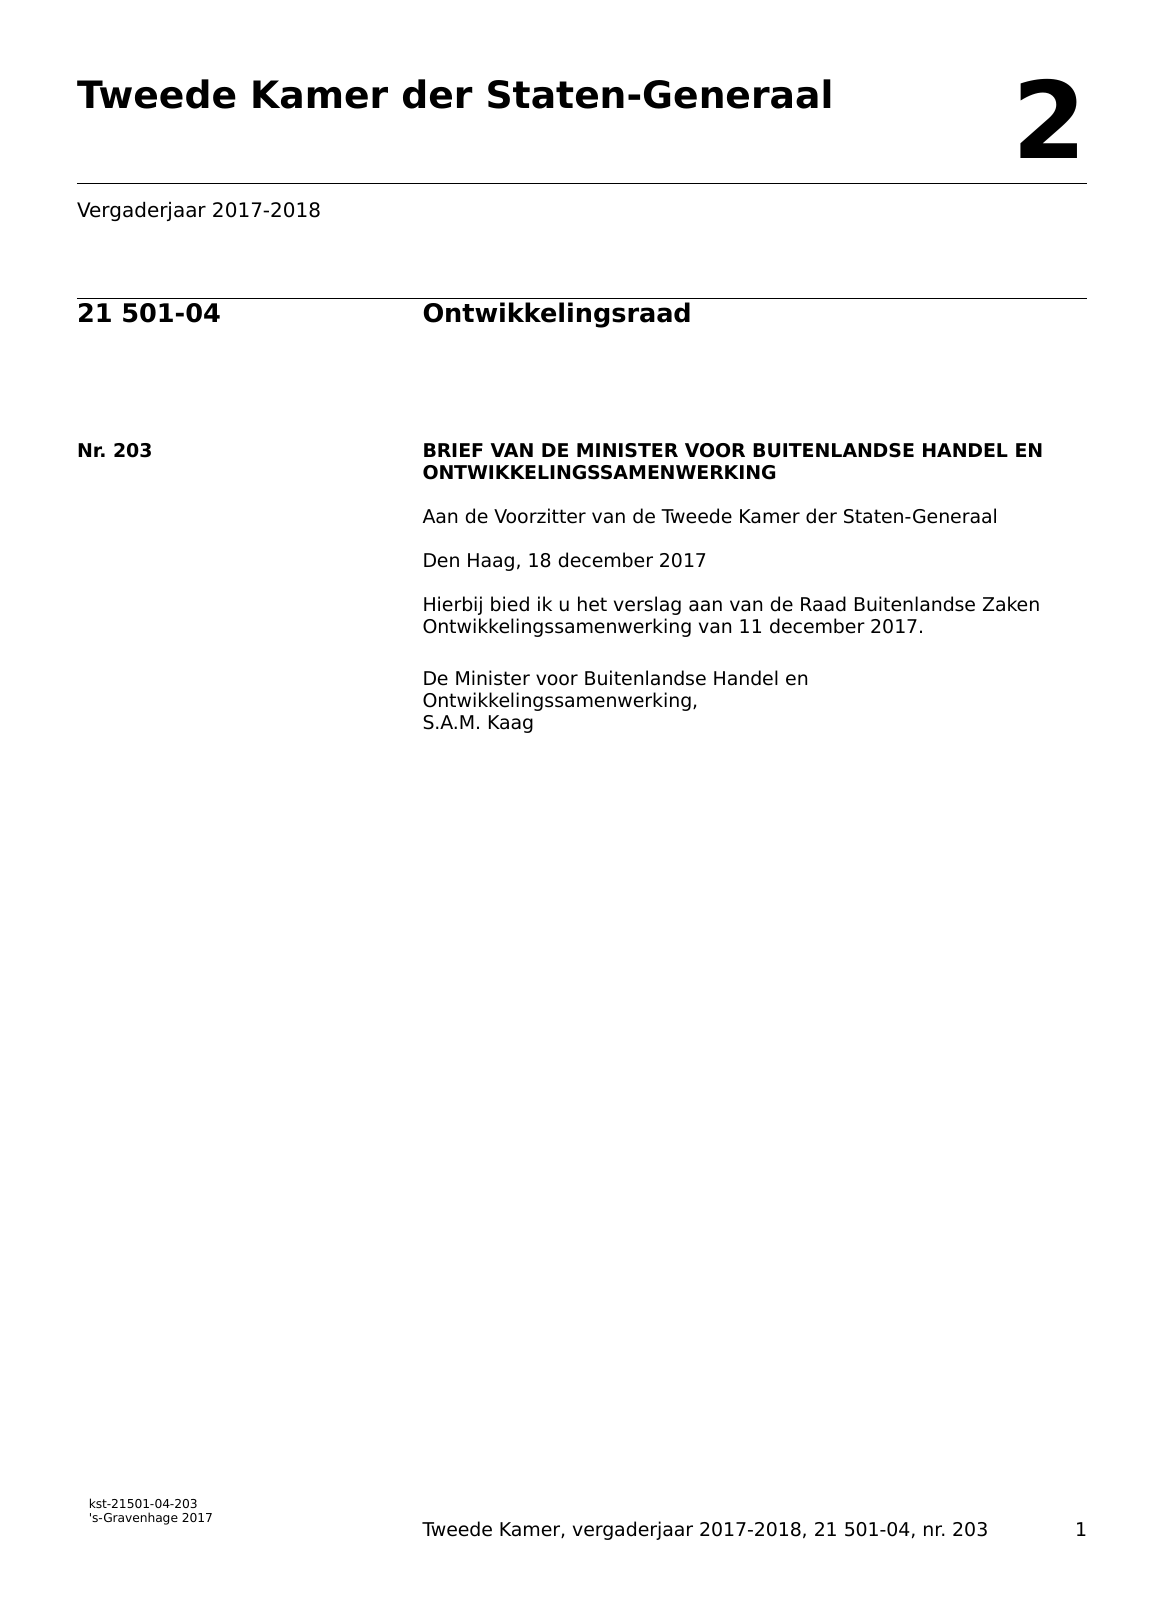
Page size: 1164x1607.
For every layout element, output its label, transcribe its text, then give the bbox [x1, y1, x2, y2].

text Aan de Voorzitter van de Tweede Kamer der Staten-Generaal [422, 506, 1087, 528]
table_cell Vergaderjaar 2017-2018 [77, 184, 1087, 298]
text Hierbij bied ik u het verslag aan van de Raad Buitenlandse Zaken Ontwikkelingssamenwerking van 11 december 2017. [422, 594, 1087, 638]
subtitle Nr. 203 BRIEF VAN DE MINISTER VOOR BUITENLANDSE HANDEL EN ONTWIKKELINGSSAMENWERKING [77, 440, 1087, 484]
text De Minister voor Buitenlandse Handel en Ontwikkelingssamenwerking, S.A.M. Kaag [422, 668, 1087, 734]
subtitle 21 501-04 Ontwikkelingsraad [77, 299, 1087, 329]
table_header Tweede Kamer der Staten-Generaal [77, 59, 886, 183]
text kst-21501-04-203 [88, 1497, 323, 1511]
text Den Haag, 18 december 2017 [422, 550, 1087, 572]
table_header 2 [886, 59, 1087, 183]
text 's-Gravenhage 2017 [88, 1511, 323, 1525]
